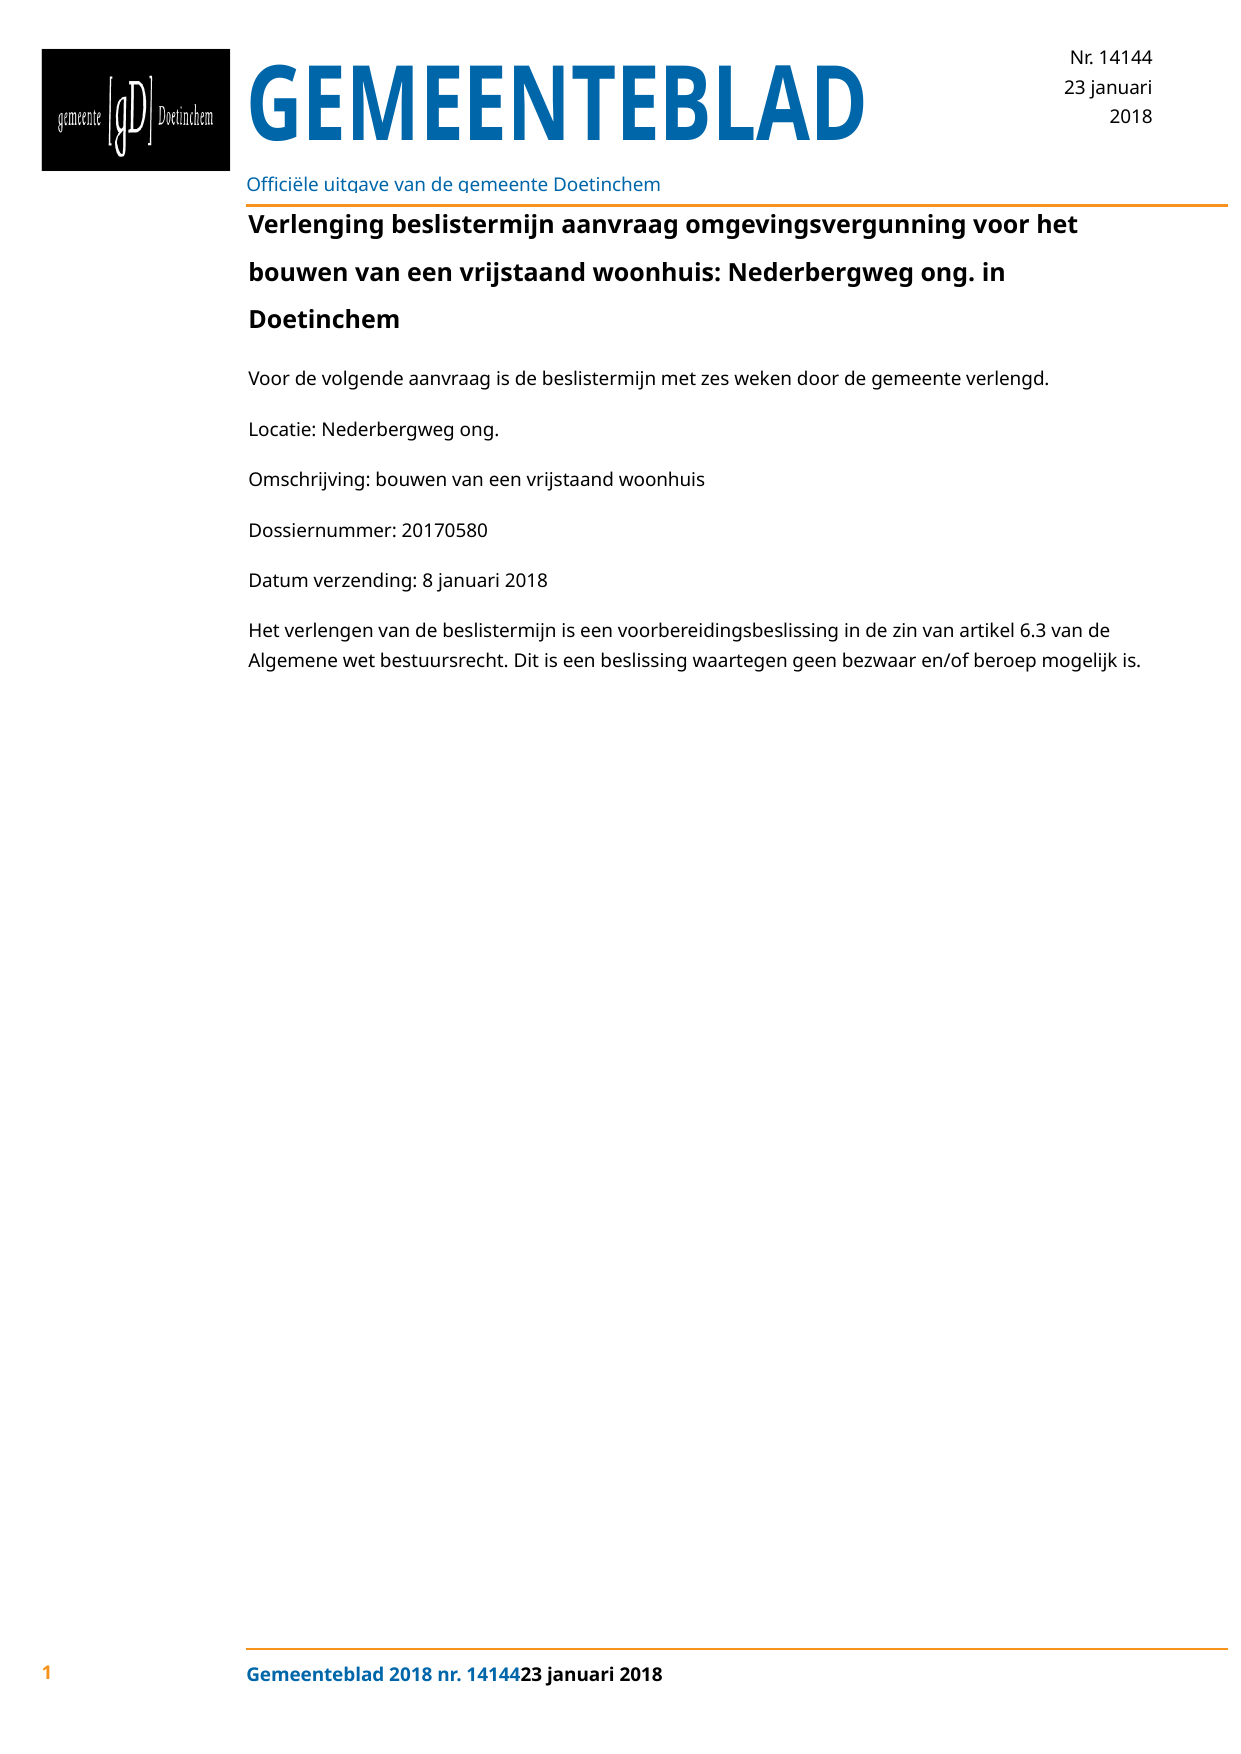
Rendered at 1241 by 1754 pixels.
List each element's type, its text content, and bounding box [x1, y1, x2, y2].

text Het verlengen van de beslistermijn is een voorbereidingsbeslissing in de zin van artikel 6.3 van de Algemene wet bestuursrecht. Dit is een beslissing waartegen geen bezwaar en/of beroep mogelijk is. [248, 618, 1152, 673]
text Locatie: Nederbergweg ong. [248, 416, 1152, 442]
text Dossiernummer: 20170580 [248, 517, 1152, 542]
text Verlenging beslistermijn aanvraag omgevingsvergunning voor het bouwen van een vrijstaand woonhuis: Nederbergweg ong. in Doetinchem [248, 207, 1152, 336]
text Voor de volgende aanvraag is de beslistermijn met zes weken door de gemeente verlengd. [248, 366, 1152, 391]
text Datum verzending: 8 januari 2018 [248, 567, 1152, 593]
picture [41, 47, 231, 172]
text Omschrijving: bouwen van een vrijstaand woonhuis [248, 466, 1152, 492]
